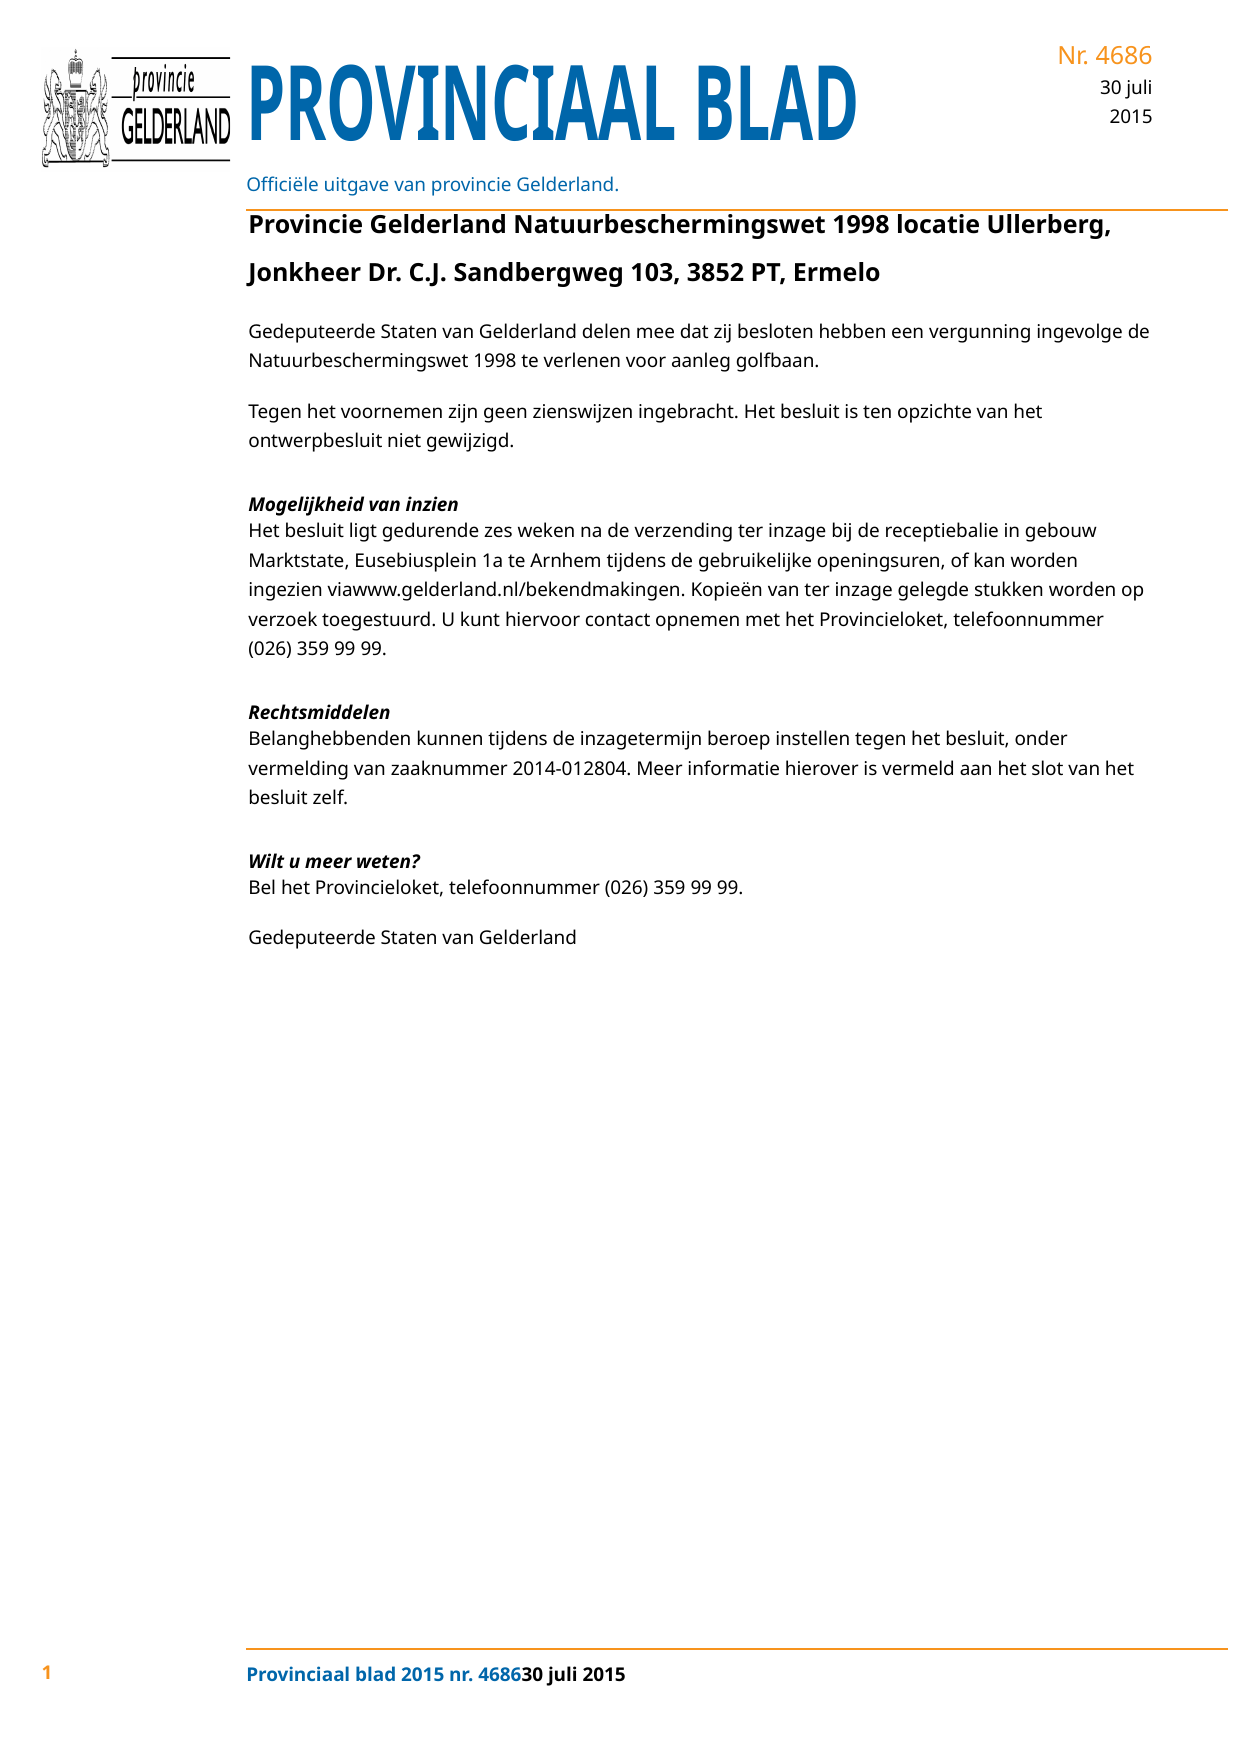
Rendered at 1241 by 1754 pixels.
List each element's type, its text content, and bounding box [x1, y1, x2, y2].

text Mogelijkheid van inzien [248, 491, 1152, 517]
text Bel het Provincieloket, telefoonnummer (026) 359 99 99. [248, 874, 1152, 900]
text Provincie Gelderland Natuurbeschermingswet 1998 locatie Ullerberg, Jonkheer Dr. C.J. Sandbergweg 103, 3852 PT, Ermelo [248, 211, 1152, 288]
text Het besluit ligt gedurende zes weken na de verzending ter inzage bij de receptiebalie in gebouw Marktstate, Eusebiusplein 1a te Arnhem tijdens de gebruikelijke openingsuren, of kan worden ingezien viawww.gelderland.nl/bekendmakingen. Kopieën van ter inzage gelegde stukken worden op verzoek toegestuurd. U kunt hiervoor contact opnemen met het Provincieloket, telefoonnummer (026) 359 99 99. [248, 517, 1152, 661]
text Rechtsmiddelen [248, 699, 1152, 725]
text Belanghebbenden kunnen tijdens de inzagetermijn beroep instellen tegen het besluit, onder vermelding van zaaknummer 2014-012804. Meer informatie hierover is vermeld aan het slot van het besluit zelf. [248, 725, 1152, 810]
picture [41, 47, 231, 172]
text Gedeputeerde Staten van Gelderland delen mee dat zij besloten hebben een vergunning ingevolge de Natuurbeschermingswet 1998 te verlenen voor aanleg golfbaan. [248, 318, 1152, 373]
text Tegen het voornemen zijn geen zienswijzen ingebracht. Het besluit is ten opzichte van het ontwerpbesluit niet gewijzigd. [248, 398, 1152, 453]
text Gedeputeerde Staten van Gelderland [248, 924, 1152, 950]
text Wilt u meer weten? [248, 848, 1152, 874]
